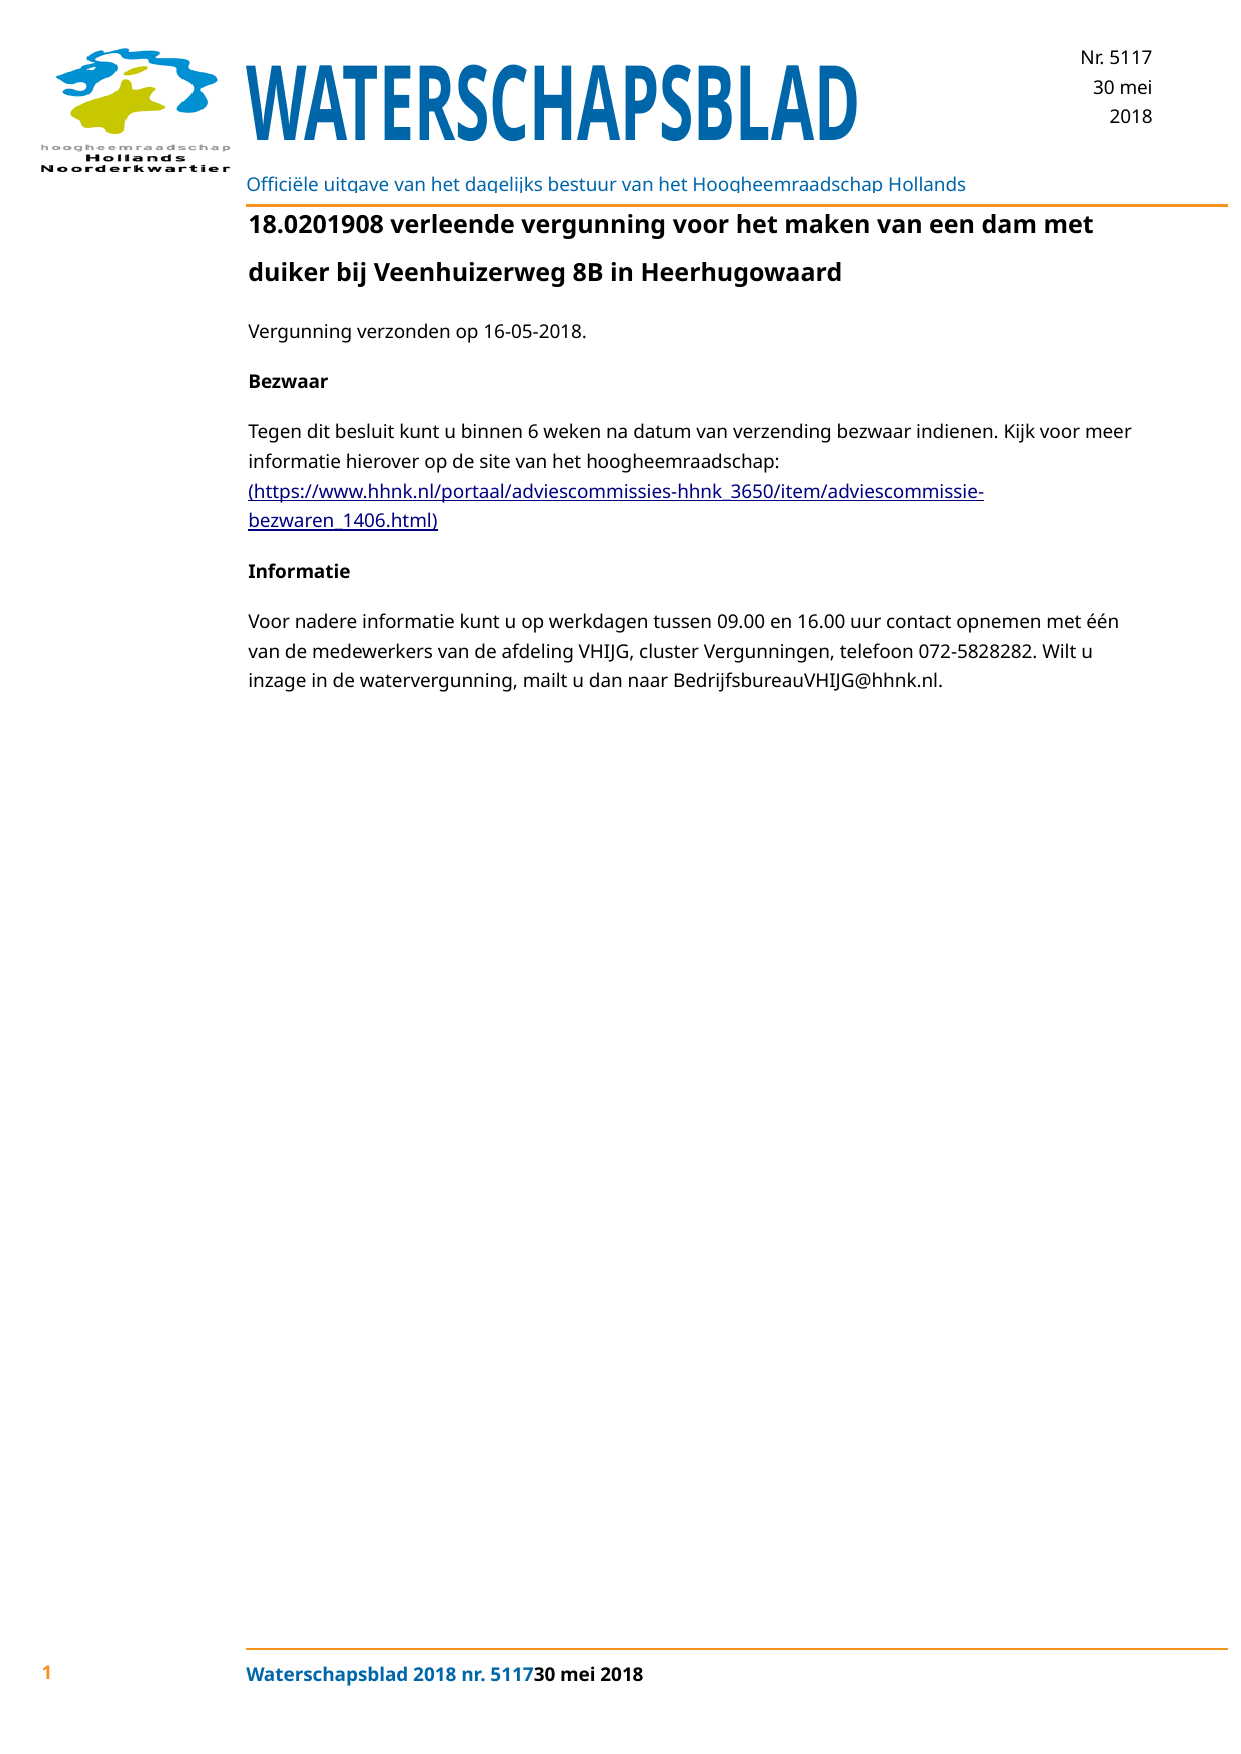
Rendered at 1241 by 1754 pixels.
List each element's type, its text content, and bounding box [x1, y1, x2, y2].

picture [41, 47, 231, 172]
text Vergunning verzonden op 16-05-2018. [248, 318, 1152, 344]
text Bezwaar [248, 368, 1152, 394]
text Voor nadere informatie kunt u op werkdagen tussen 09.00 en 16.00 uur contact opnemen met één van de medewerkers van de afdeling VHIJG, cluster Vergunningen, telefoon 072-5828282. Wilt u inzage in de watervergunning, mailt u dan naar BedrijfsbureauVHIJG@hhnk.nl. [248, 608, 1152, 693]
text 18.0201908 verleende vergunning voor het maken van een dam met duiker bij Veenhuizerweg 8B in Heerhugowaard [248, 207, 1152, 288]
text Informatie [248, 558, 1152, 584]
text Tegen dit besluit kunt u binnen 6 weken na datum van verzending bezwaar indienen. Kijk voor meer informatie hierover op de site van het hoogheemraadschap: (https://www.hhnk.nl/portaal/adviescommissies-hhnk_3650/item/adviescommissie-bezwaren_1406.html) [248, 419, 1152, 533]
